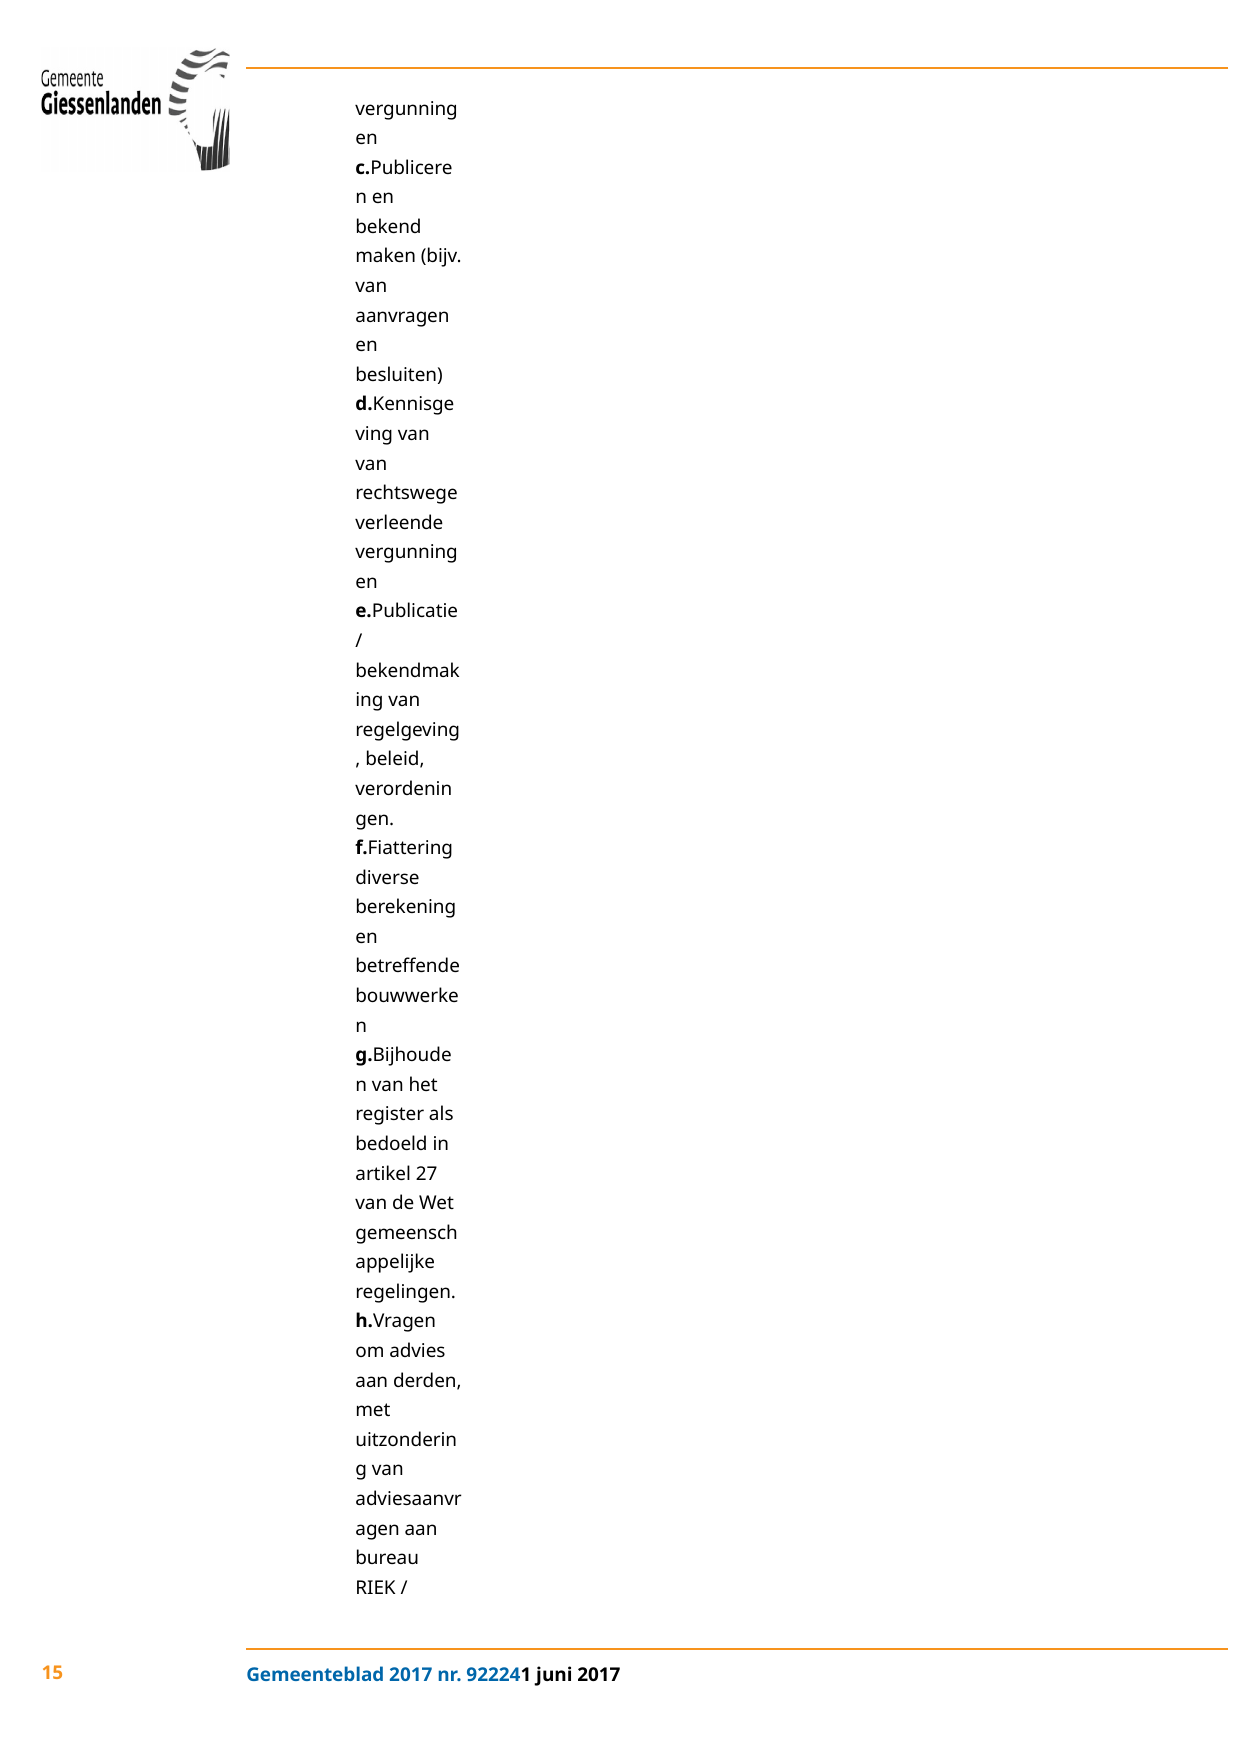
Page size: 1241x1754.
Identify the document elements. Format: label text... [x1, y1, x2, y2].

table_cell [937, 95, 1044, 1600]
picture [41, 47, 231, 172]
table_cell [616, 95, 723, 1600]
table_cell [723, 95, 830, 1600]
table_cell vergunningen c.Publiceren en bekend maken (bijv. van aanvragen en besluiten) d.Kennisgeving van van rechtswege verleende vergunningen e.Publicatie/bekendmaking van regelgeving, beleid, verordeningen. f.Fiattering diverse berekeningen betreffende bouwwerken g.Bijhouden van het register als bedoeld in artikel 27 van de Wet gemeenschappelijke regelingen. h.Vragen om advies aan derden, met uitzondering van adviesaanvragen aan bureau RIEK / [355, 95, 462, 1600]
table_cell [248, 95, 355, 1600]
table_cell [830, 95, 937, 1600]
table_cell [462, 95, 616, 1600]
